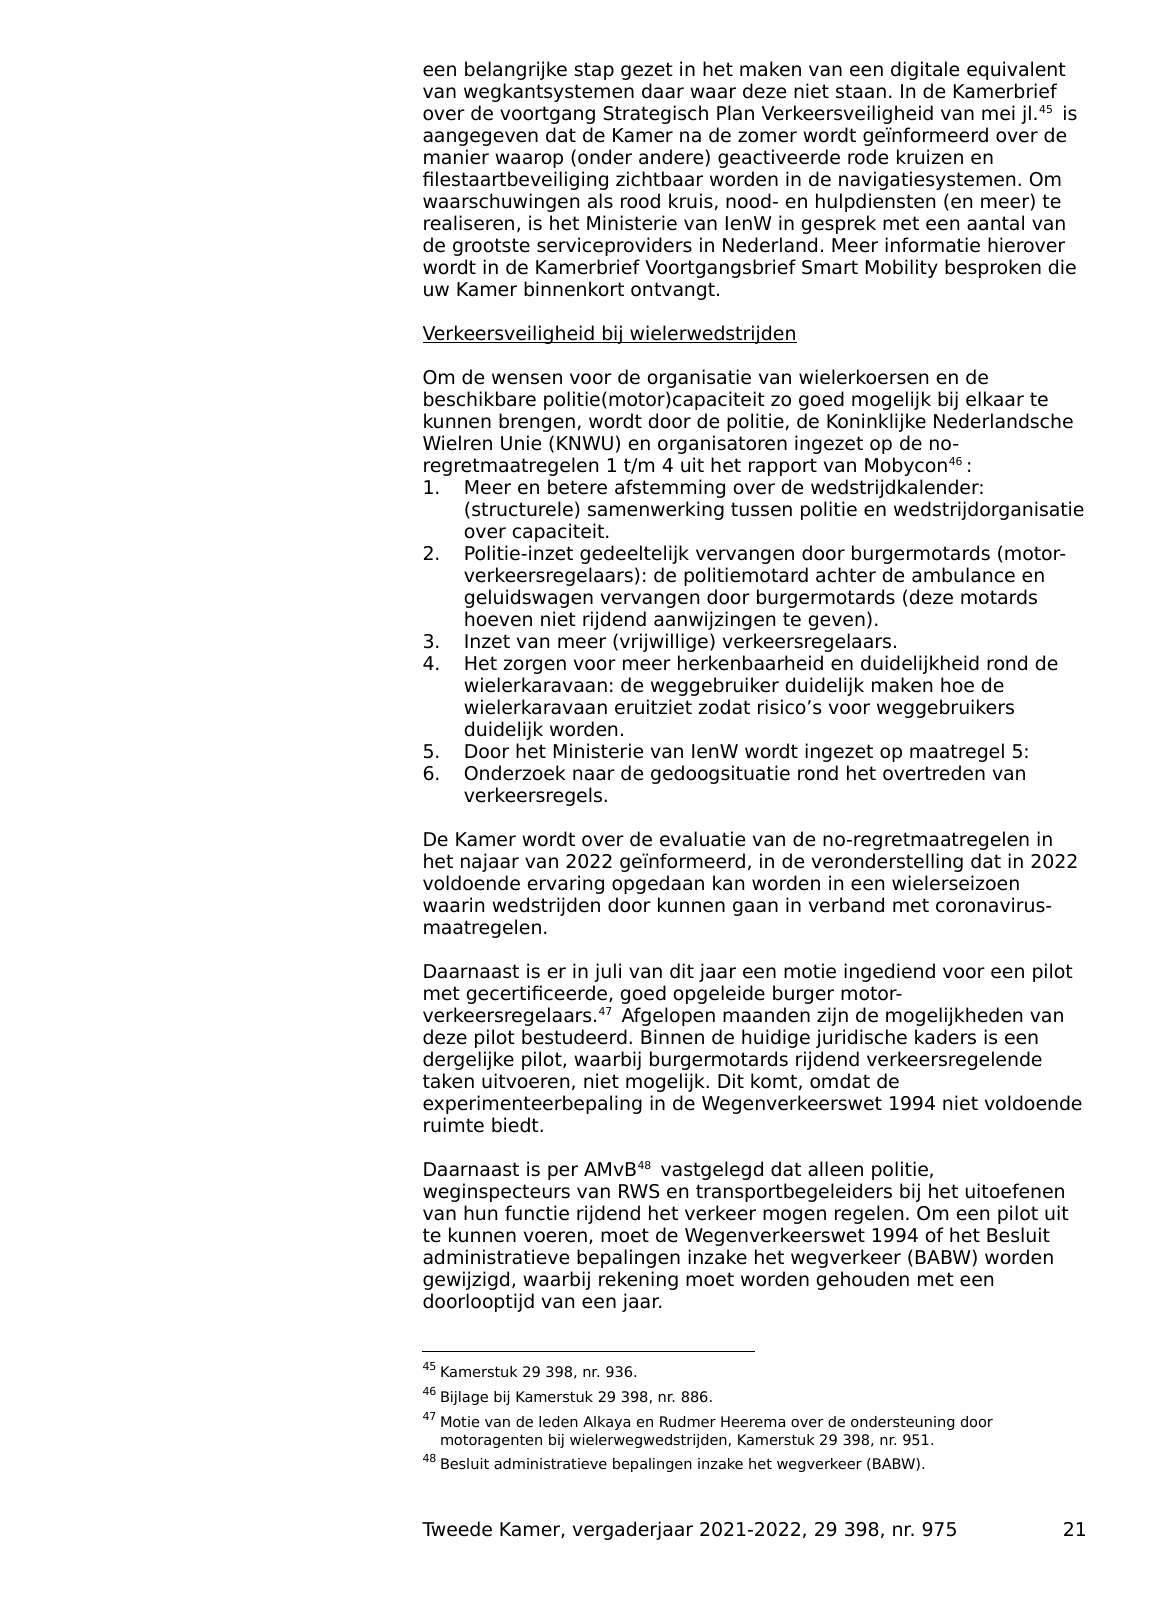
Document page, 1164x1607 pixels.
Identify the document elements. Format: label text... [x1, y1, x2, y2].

text 6. Onderzoek naar de gedoogsituatie rond het overtreden van verkeersregels. [422, 763, 1087, 807]
text Kamerstuk 29 398, nr. 936. [422, 1360, 1087, 1382]
text 1. Meer en betere afstemming over de wedstrijdkalender: (structurele) samenwerking tussen politie en wedstrijdorganisatie over capaciteit. [422, 477, 1087, 543]
text een belangrijke stap gezet in het maken van een digitale equivalent van wegkantsystemen daar waar deze niet staan. In de Kamerbrief over de voortgang Strategisch Plan Verkeersveiligheid van mei jl. is aangegeven dat de Kamer na de zomer wordt geïnformeerd over de manier waarop (onder andere) geactiveerde rode kruizen en filestaartbeveiliging zichtbaar worden in de navigatiesystemen. Om waarschuwingen als rood kruis, nood- en hulpdiensten (en meer) te realiseren, is het Ministerie van IenW in gesprek met een aantal van de grootste serviceproviders in Nederland. Meer informatie hierover wordt in de Kamerbrief Voortgangsbrief Smart Mobility besproken die uw Kamer binnenkort ontvangt. [422, 59, 1087, 301]
text Bijlage bij Kamerstuk 29 398, nr. 886. [422, 1385, 1087, 1407]
subtitle Verkeersveiligheid bij wielerwedstrijden [422, 323, 1087, 345]
text Motie van de leden Alkaya en Rudmer Heerema over de ondersteuning door motoragenten bij wielerwegwedstrijden, Kamerstuk 29 398, nr. 951. [422, 1410, 1087, 1449]
text Besluit administratieve bepalingen inzake het wegverkeer (BABW). [422, 1452, 1087, 1474]
text 5. Door het Ministerie van IenW wordt ingezet op maatregel 5: [422, 741, 1087, 763]
text 3. Inzet van meer (vrijwillige) verkeersregelaars. [422, 631, 1087, 653]
text 4. Het zorgen voor meer herkenbaarheid en duidelijkheid rond de wielerkaravaan: de weggebruiker duidelijk maken hoe de wielerkaravaan eruitziet zodat risico’s voor weggebruikers duidelijk worden. [422, 653, 1087, 741]
text Om de wensen voor de organisatie van wielerkoersen en de beschikbare politie(motor)capaciteit zo goed mogelijk bij elkaar te kunnen brengen, wordt door de politie, de Koninklijke Nederlandsche Wielren Unie (KNWU) en organisatoren ingezet op de no-regretmaatregelen 1 t/m 4 uit het rapport van Mobycon: [422, 367, 1087, 477]
text Daarnaast is er in juli van dit jaar een motie ingediend voor een pilot met gecertificeerde, goed opgeleide burger motor-verkeersregelaars. Afgelopen maanden zijn de mogelijkheden van deze pilot bestudeerd. Binnen de huidige juridische kaders is een dergelijke pilot, waarbij burgermotards rijdend verkeersregelende taken uitvoeren, niet mogelijk. Dit komt, omdat de experimenteerbepaling in de Wegenverkeerswet 1994 niet voldoende ruimte biedt. [422, 961, 1087, 1137]
text Daarnaast is per AMvB vastgelegd dat alleen politie, weginspecteurs van RWS en transportbegeleiders bij het uitoefenen van hun functie rijdend het verkeer mogen regelen. Om een pilot uit te kunnen voeren, moet de Wegenverkeerswet 1994 of het Besluit administratieve bepalingen inzake het wegverkeer (BABW) worden gewijzigd, waarbij rekening moet worden gehouden met een doorlooptijd van een jaar. [422, 1159, 1087, 1313]
text De Kamer wordt over de evaluatie van de no-regretmaatregelen in het najaar van 2022 geïnformeerd, in de veronderstelling dat in 2022 voldoende ervaring opgedaan kan worden in een wielerseizoen waarin wedstrijden door kunnen gaan in verband met coronavirus-maatregelen. [422, 829, 1087, 939]
text 2. Politie-inzet gedeeltelijk vervangen door burgermotards (motor-verkeersregelaars): de politiemotard achter de ambulance en geluidswagen vervangen door burgermotards (deze motards hoeven niet rijdend aanwijzingen te geven). [422, 543, 1087, 631]
